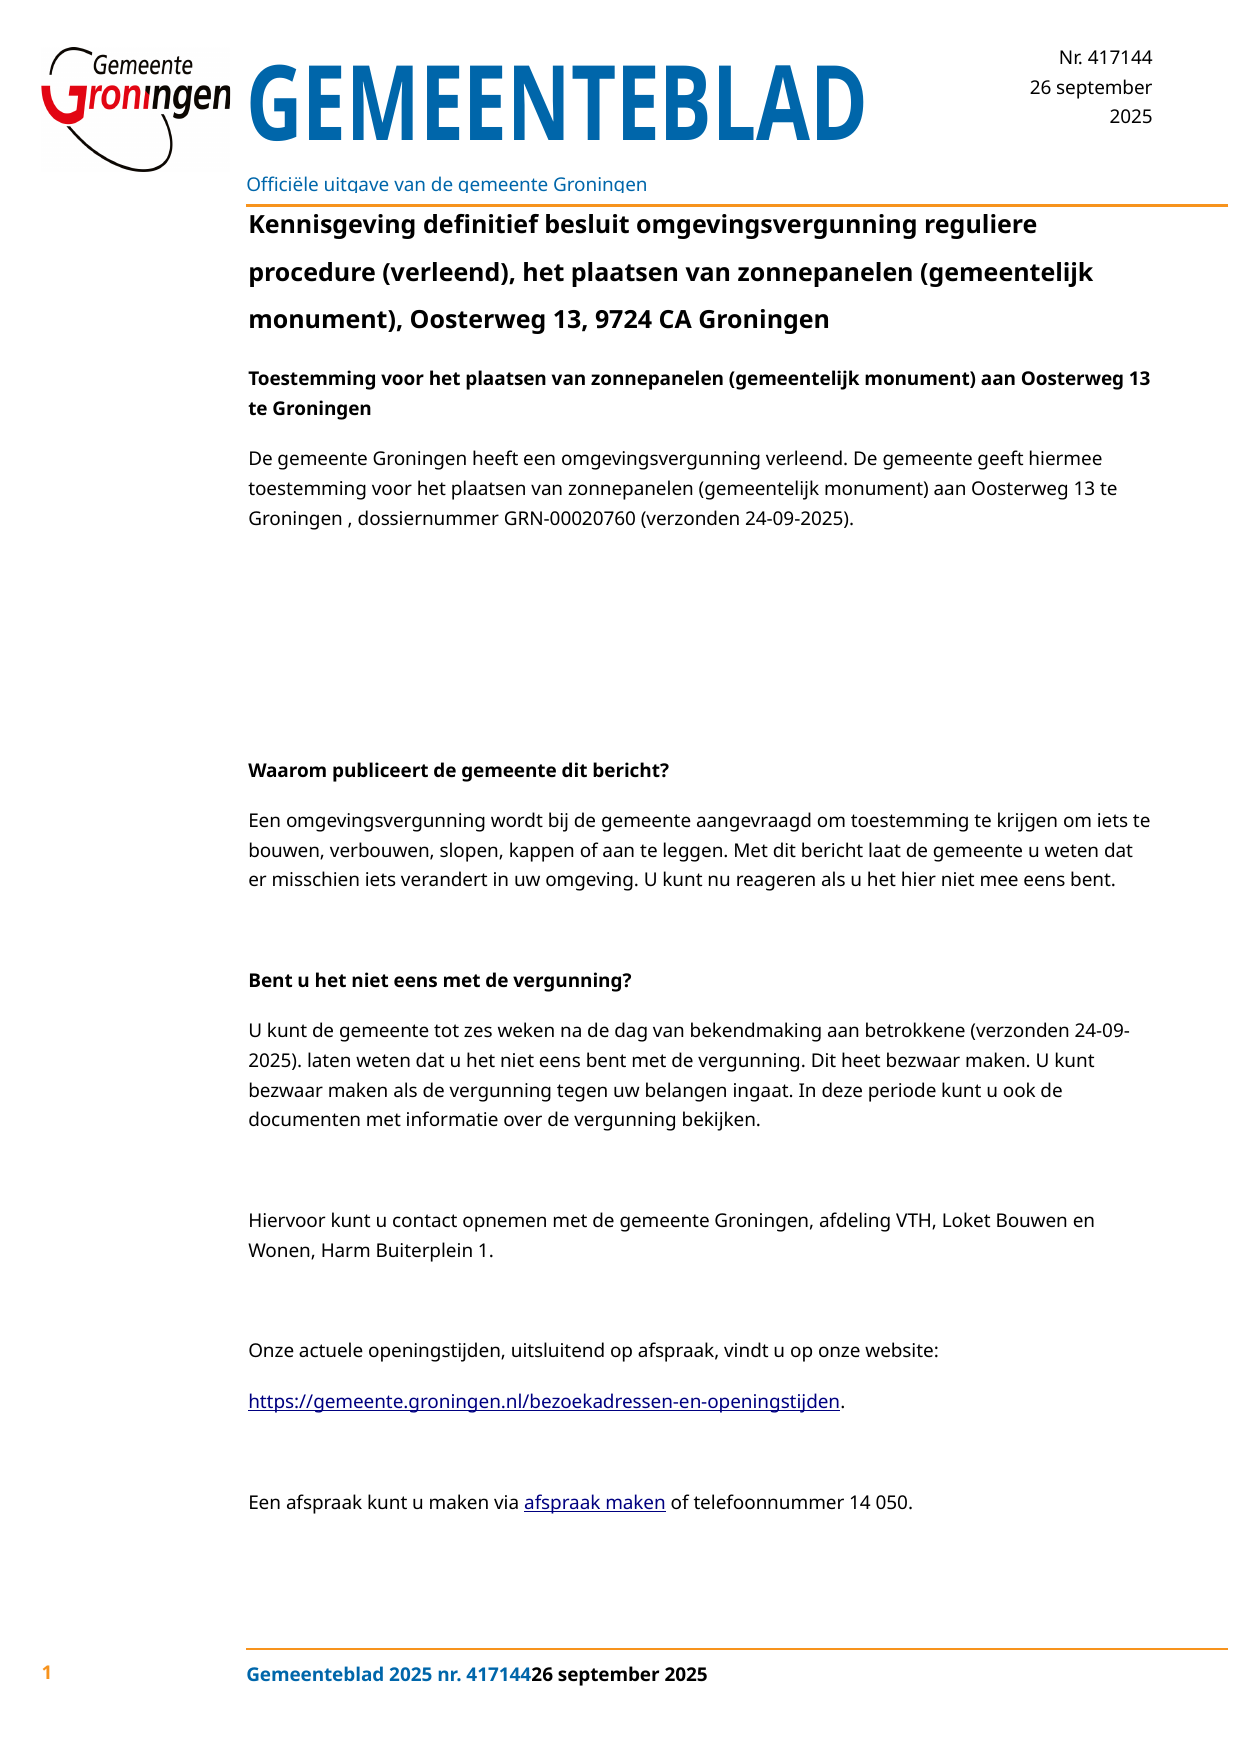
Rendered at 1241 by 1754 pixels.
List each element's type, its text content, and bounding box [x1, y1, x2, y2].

text Een omgevingsvergunning wordt bij de gemeente aangevraagd om toestemming te krijgen om iets te bouwen, verbouwen, slopen, kappen of aan te leggen. Met dit bericht laat de gemeente u weten dat er misschien iets verandert in uw omgeving. U kunt nu reageren als u het hier niet mee eens bent. [248, 807, 1152, 892]
text Hiervoor kunt u contact opnemen met de gemeente Groningen, afdeling VTH, Loket Bouwen en Wonen, Harm Buiterplein 1. [248, 1207, 1152, 1262]
text U kunt de gemeente tot zes weken na de dag van bekendmaking aan betrokkene (verzonden 24-09-2025). laten weten dat u het niet eens bent met de vergunning. Dit heet bezwaar maken. U kunt bezwaar maken als de vergunning tegen uw belangen ingaat. In deze periode kunt u ook de documenten met informatie over de vergunning bekijken. [248, 1018, 1152, 1132]
text Kennisgeving definitief besluit omgevingsvergunning reguliere procedure (verleend), het plaatsen van zonnepanelen (gemeentelijk monument), Oosterweg 13, 9724 CA Groningen [248, 207, 1152, 336]
text Onze actuele openingstijden, uitsluitend op afspraak, vindt u op onze website: [248, 1338, 1152, 1363]
text Toestemming voor het plaatsen van zonnepanelen (gemeentelijk monument) aan Oosterweg 13 te Groningen [248, 366, 1152, 421]
text Een afspraak kunt u maken via afspraak maken of telefoonnummer 14 050. [248, 1489, 1152, 1514]
text De gemeente Groningen heeft een omgevingsvergunning verleend. De gemeente geeft hiermee toestemming voor het plaatsen van zonnepanelen (gemeentelijk monument) aan Oosterweg 13 te Groningen , dossiernummer GRN-00020760 (verzonden 24-09-2025). [248, 446, 1152, 530]
picture [41, 47, 231, 172]
text Waarom publiceert de gemeente dit bericht? [248, 757, 1152, 782]
text https://gemeente.groningen.nl/bezoekadressen-en-openingstijden. [248, 1388, 1152, 1414]
text Bent u het niet eens met de vergunning? [248, 967, 1152, 993]
